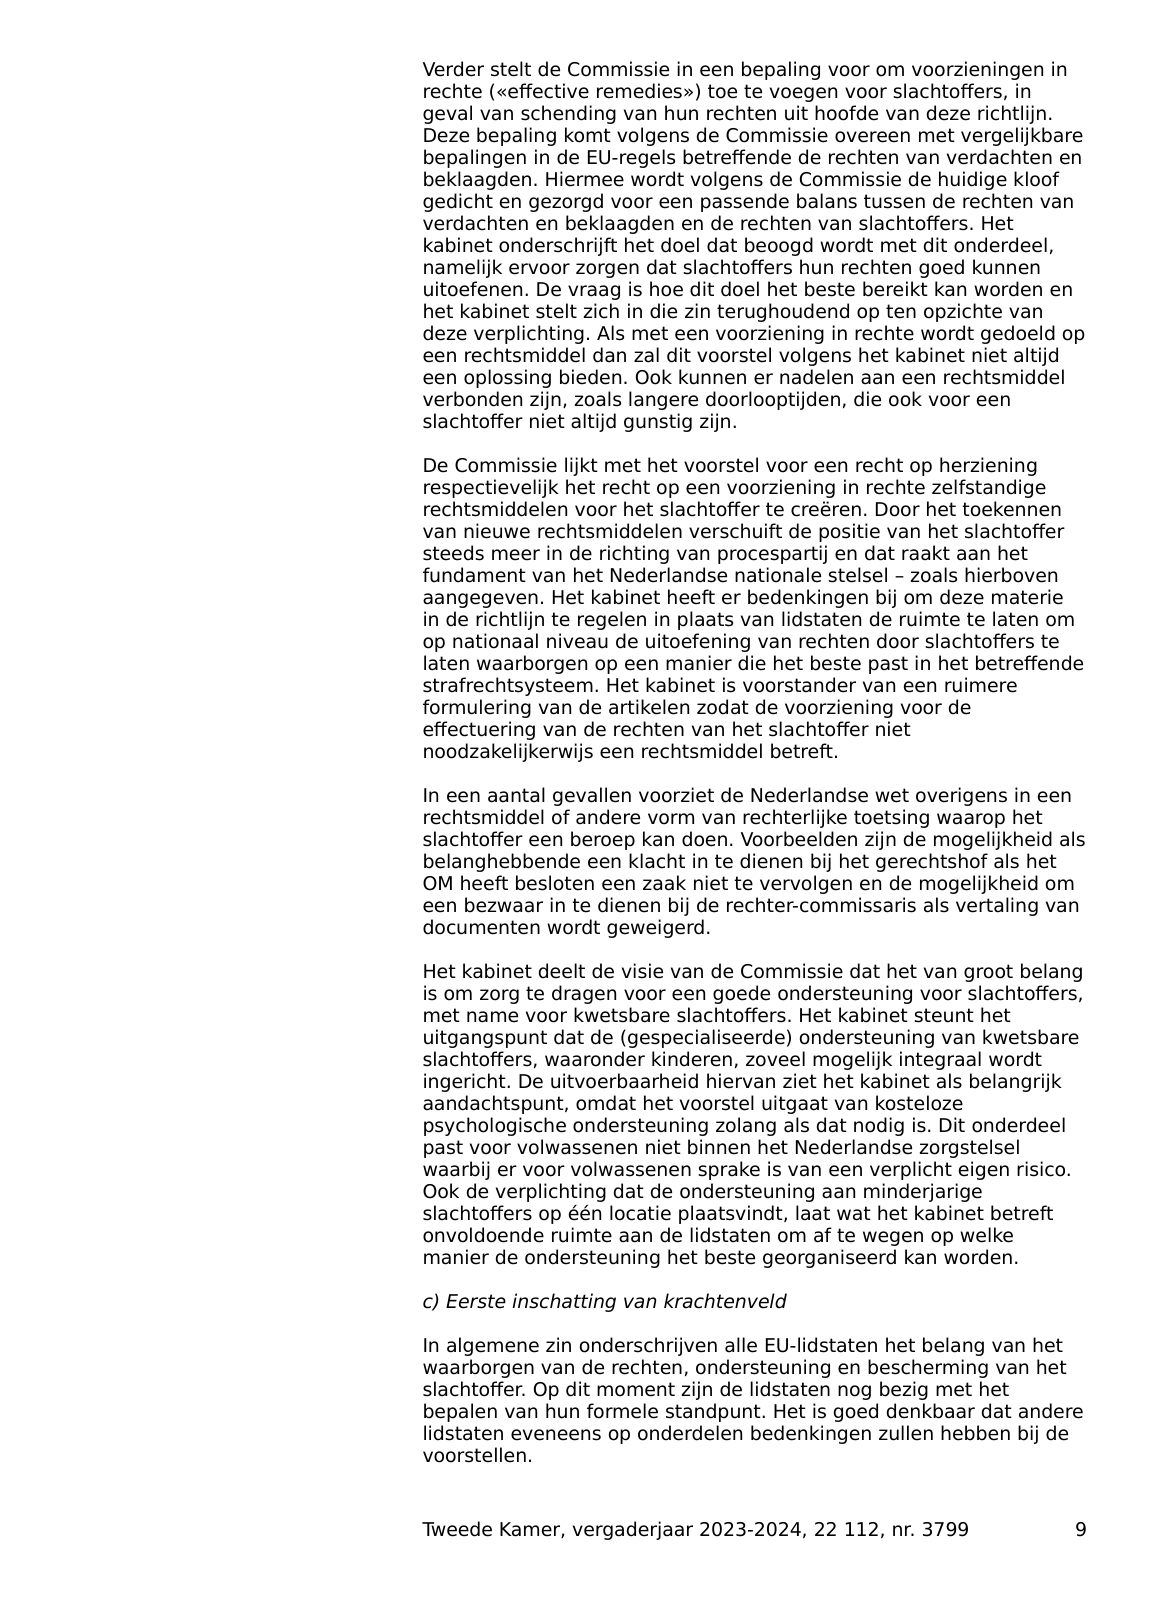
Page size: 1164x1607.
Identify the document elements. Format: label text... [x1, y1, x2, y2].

subtitle c) Eerste inschatting van krachtenveld [422, 1291, 1087, 1313]
text De Commissie lijkt met het voorstel voor een recht op herziening respectievelijk het recht op een voorziening in rechte zelfstandige rechtsmiddelen voor het slachtoffer te creëren. Door het toekennen van nieuwe rechtsmiddelen verschuift de positie van het slachtoffer steeds meer in de richting van procespartij en dat raakt aan het fundament van het Nederlandse nationale stelsel – zoals hierboven aangegeven. Het kabinet heeft er bedenkingen bij om deze materie in de richtlijn te regelen in plaats van lidstaten de ruimte te laten om op nationaal niveau de uitoefening van rechten door slachtoffers te laten waarborgen op een manier die het beste past in het betreffende strafrechtsysteem. Het kabinet is voorstander van een ruimere formulering van de artikelen zodat de voorziening voor de effectuering van de rechten van het slachtoffer niet noodzakelijkerwijs een rechtsmiddel betreft. [422, 455, 1087, 763]
text In een aantal gevallen voorziet de Nederlandse wet overigens in een rechtsmiddel of andere vorm van rechterlijke toetsing waarop het slachtoffer een beroep kan doen. Voorbeelden zijn de mogelijkheid als belanghebbende een klacht in te dienen bij het gerechtshof als het OM heeft besloten een zaak niet te vervolgen en de mogelijkheid om een bezwaar in te dienen bij de rechter-commissaris als vertaling van documenten wordt geweigerd. [422, 785, 1087, 939]
text Verder stelt de Commissie in een bepaling voor om voorzieningen in rechte («effective remedies») toe te voegen voor slachtoffers, in geval van schending van hun rechten uit hoofde van deze richtlijn. Deze bepaling komt volgens de Commissie overeen met vergelijkbare bepalingen in de EU-regels betreffende de rechten van verdachten en beklaagden. Hiermee wordt volgens de Commissie de huidige kloof gedicht en gezorgd voor een passende balans tussen de rechten van verdachten en beklaagden en de rechten van slachtoffers. Het kabinet onderschrijft het doel dat beoogd wordt met dit onderdeel, namelijk ervoor zorgen dat slachtoffers hun rechten goed kunnen uitoefenen. De vraag is hoe dit doel het beste bereikt kan worden en het kabinet stelt zich in die zin terughoudend op ten opzichte van deze verplichting. Als met een voorziening in rechte wordt gedoeld op een rechtsmiddel dan zal dit voorstel volgens het kabinet niet altijd een oplossing bieden. Ook kunnen er nadelen aan een rechtsmiddel verbonden zijn, zoals langere doorlooptijden, die ook voor een slachtoffer niet altijd gunstig zijn. [422, 59, 1087, 433]
text In algemene zin onderschrijven alle EU-lidstaten het belang van het waarborgen van de rechten, ondersteuning en bescherming van het slachtoffer. Op dit moment zijn de lidstaten nog bezig met het bepalen van hun formele standpunt. Het is goed denkbaar dat andere lidstaten eveneens op onderdelen bedenkingen zullen hebben bij de voorstellen. [422, 1335, 1087, 1467]
text Het kabinet deelt de visie van de Commissie dat het van groot belang is om zorg te dragen voor een goede ondersteuning voor slachtoffers, met name voor kwetsbare slachtoffers. Het kabinet steunt het uitgangspunt dat de (gespecialiseerde) ondersteuning van kwetsbare slachtoffers, waaronder kinderen, zoveel mogelijk integraal wordt ingericht. De uitvoerbaarheid hiervan ziet het kabinet als belangrijk aandachtspunt, omdat het voorstel uitgaat van kosteloze psychologische ondersteuning zolang als dat nodig is. Dit onderdeel past voor volwassenen niet binnen het Nederlandse zorgstelsel waarbij er voor volwassenen sprake is van een verplicht eigen risico. Ook de verplichting dat de ondersteuning aan minderjarige slachtoffers op één locatie plaatsvindt, laat wat het kabinet betreft onvoldoende ruimte aan de lidstaten om af te wegen op welke manier de ondersteuning het beste georganiseerd kan worden. [422, 961, 1087, 1268]
